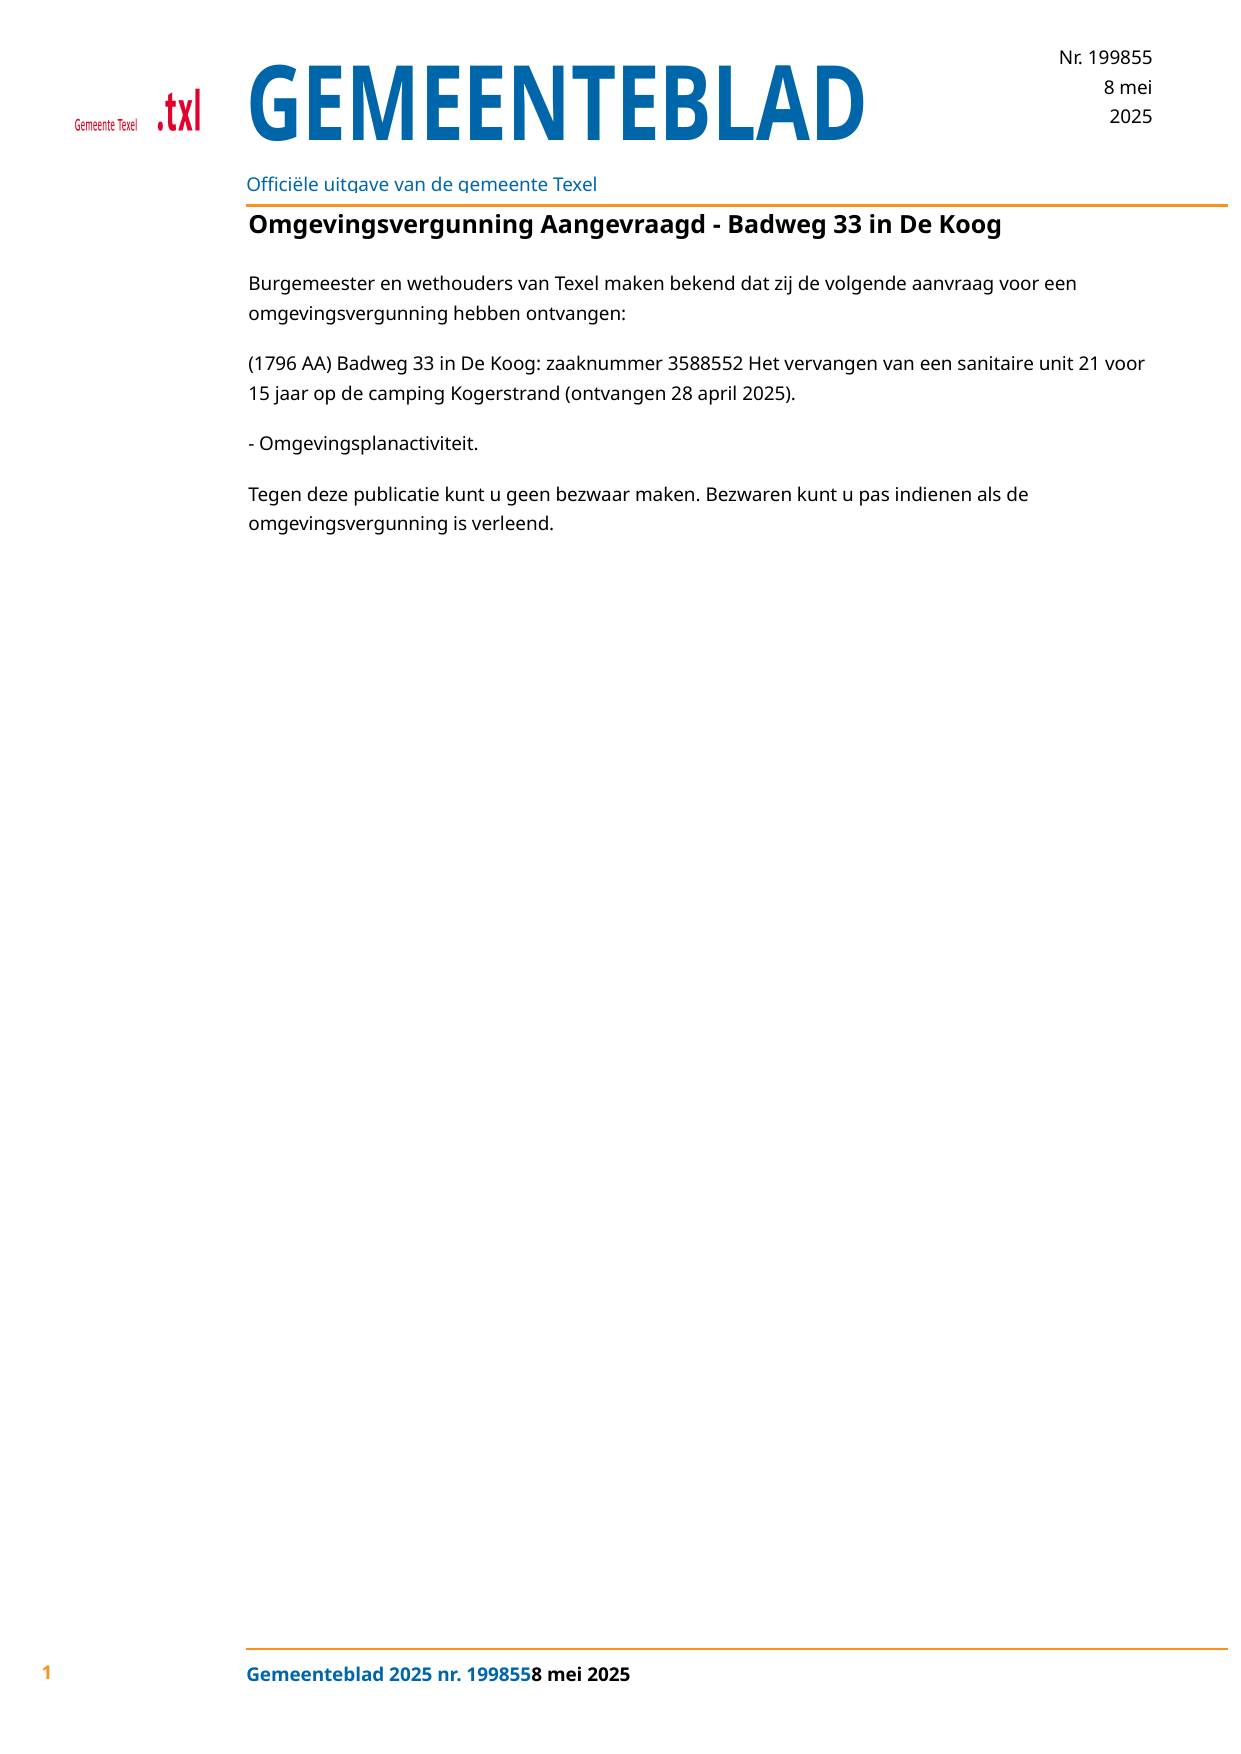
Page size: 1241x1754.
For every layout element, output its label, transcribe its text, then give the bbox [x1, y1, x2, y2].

picture [41, 47, 231, 172]
text Omgevingsvergunning Aangevraagd - Badweg 33 in De Koog [248, 207, 1152, 241]
text Tegen deze publicatie kunt u geen bezwaar maken. Bezwaren kunt u pas indienen als de omgevingsvergunning is verleend. [248, 481, 1152, 536]
text - Omgevingsplanactiviteit. [248, 430, 1152, 456]
text Burgemeester en wethouders van Texel maken bekend dat zij de volgende aanvraag voor een omgevingsvergunning hebben ontvangen: [248, 270, 1152, 326]
text (1796 AA) Badweg 33 in De Koog: zaaknummer 3588552 Het vervangen van een sanitaire unit 21 voor 15 jaar op de camping Kogerstrand (ontvangen 28 april 2025). [248, 350, 1152, 406]
